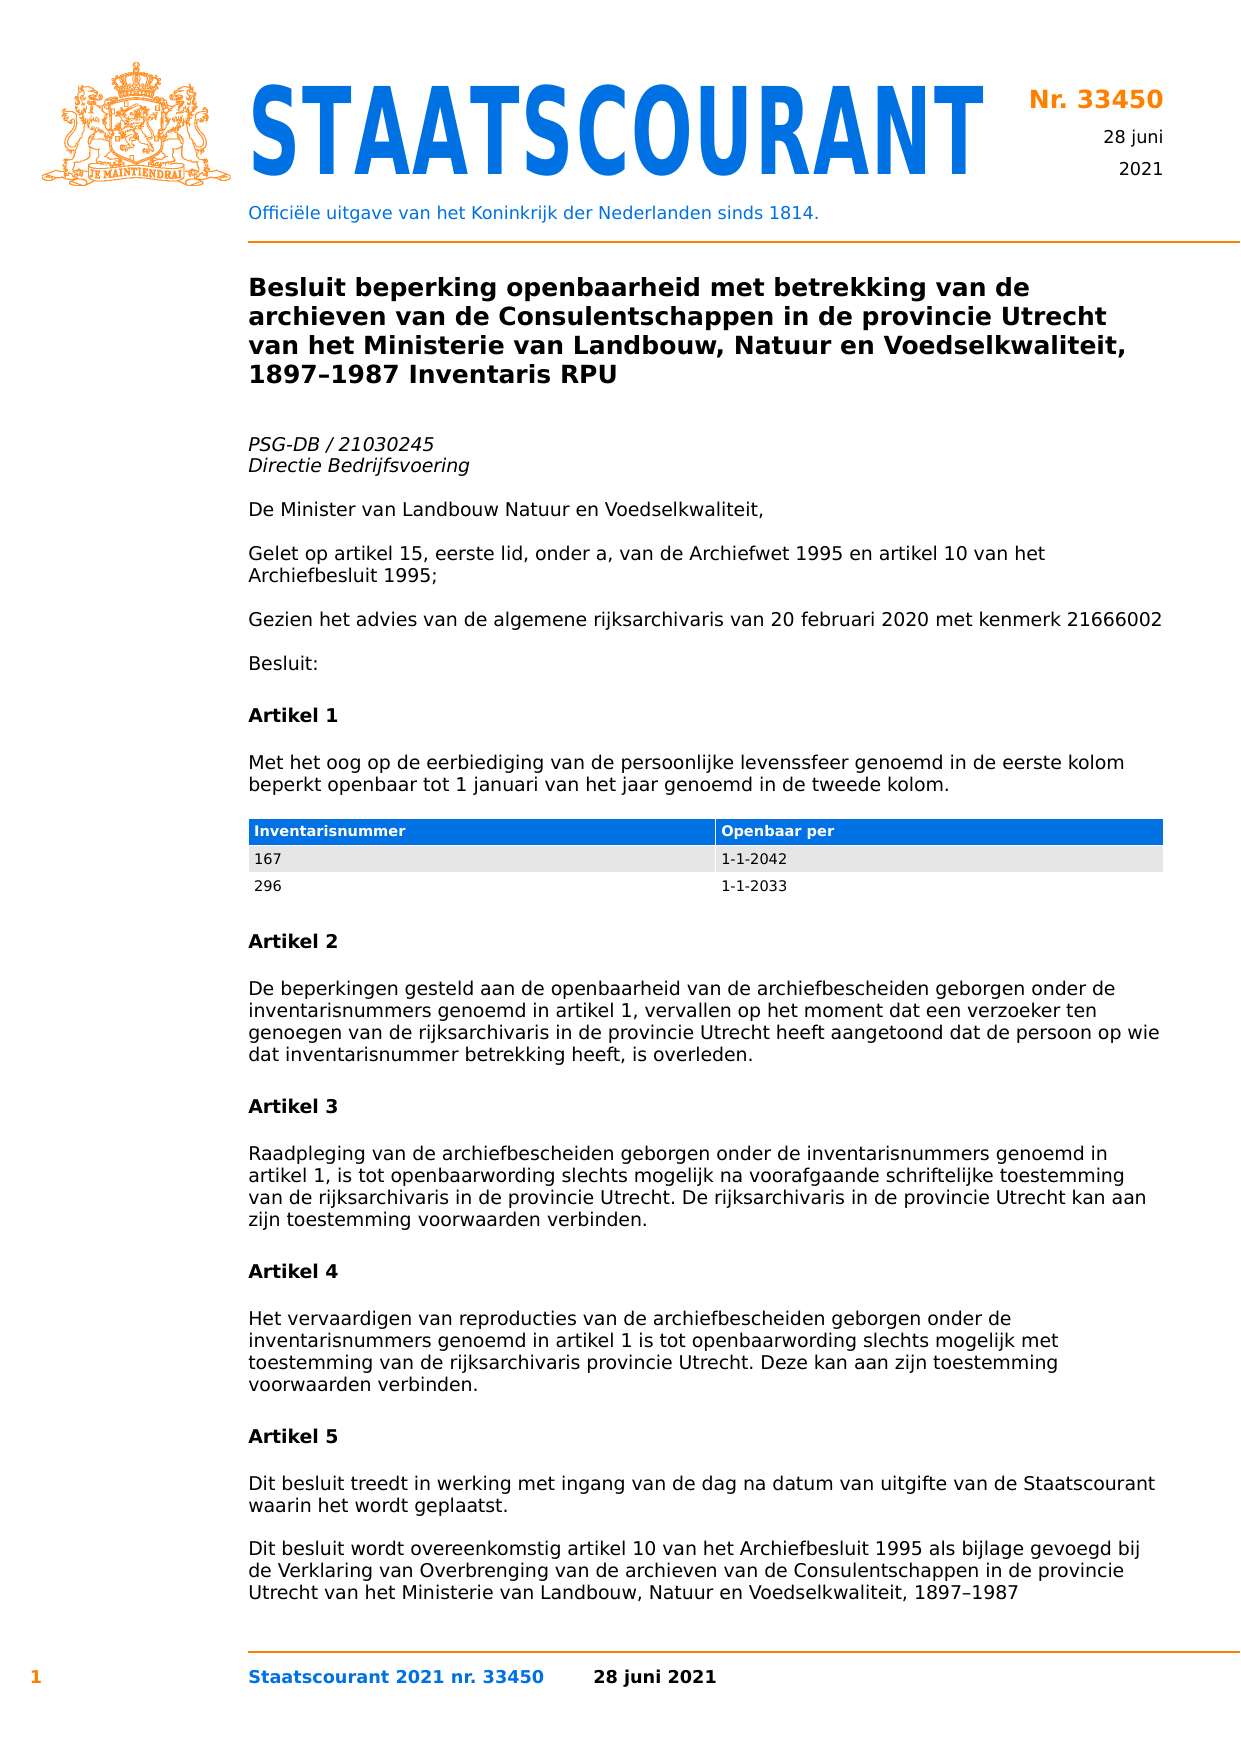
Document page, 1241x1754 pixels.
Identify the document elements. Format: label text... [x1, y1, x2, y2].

text Raadpleging van de archiefbescheiden geborgen onder de inventarisnummers genoemd in artikel 1, is tot openbaarwording slechts mogelijk na voorafgaande schriftelijke toestemming van de rijksarchivaris in de provincie Utrecht. De rijksarchivaris in de provincie Utrecht kan aan zijn toestemming voorwaarden verbinden. [248, 1143, 1163, 1231]
text Dit besluit wordt overeenkomstig artikel 10 van het Archiefbesluit 1995 als bijlage gevoegd bij de Verklaring van Overbrenging van de archieven van de Consulentschappen in de provincie Utrecht van het Ministerie van Landbouw, Natuur en Voedselkwaliteit, 1897–1987 [248, 1538, 1163, 1604]
text Besluit: [248, 653, 1163, 675]
text Dit besluit treedt in werking met ingang van de dag na datum van uitgifte van de Staatscourant waarin het wordt geplaatst. [248, 1472, 1163, 1516]
table_header Inventarisnummer [249, 819, 715, 845]
text Met het oog op de eerbiediging van de persoonlijke levenssfeer genoemd in de eerste kolom beperkt openbaar tot 1 januari van het jaar genoemd in de tweede kolom. [248, 752, 1163, 796]
text Gezien het advies van de algemene rijksarchivaris van 20 februari 2020 met kenmerk 21666002 [248, 609, 1163, 631]
table_header Openbaar per [716, 819, 1163, 845]
text De Minister van Landbouw Natuur en Voedselkwaliteit, [248, 499, 1163, 521]
subtitle Artikel 1 [248, 705, 1163, 727]
subtitle Besluit beperking openbaarheid met betrekking van de archieven van de Consulentschappen in de provincie Utrecht van het Ministerie van Landbouw, Natuur en Voedselkwaliteit, 1897–1987 Inventaris RPU [248, 273, 1163, 390]
text Directie Bedrijfsvoering [248, 455, 1163, 477]
table_cell 167 [249, 846, 715, 872]
subtitle Artikel 5 [248, 1426, 1163, 1447]
text De beperkingen gesteld aan de openbaarheid van de archiefbescheiden geborgen onder de inventarisnummers genoemd in artikel 1, vervallen op het moment dat een verzoeker ten genoegen van de rijksarchivaris in de provincie Utrecht heeft aangetoond dat de persoon op wie dat inventarisnummer betrekking heeft, is overleden. [248, 978, 1163, 1066]
text PSG-DB / 21030245 [248, 433, 1163, 455]
table_cell 28 juni [998, 121, 1240, 153]
table_cell 296 [249, 874, 715, 900]
subtitle Artikel 2 [248, 931, 1163, 953]
table_cell 1-1-2033 [716, 874, 1163, 900]
table_header Nr. 33450 [998, 62, 1240, 121]
picture [41, 62, 231, 186]
table_header STAATSCOURANT [248, 62, 998, 203]
table_cell Officiële uitgave van het Koninkrijk der Nederlanden sinds 1814. [248, 203, 1240, 241]
subtitle Artikel 3 [248, 1096, 1163, 1118]
text Het vervaardigen van reproducties van de archiefbescheiden geborgen onder de inventarisnummers genoemd in artikel 1 is tot openbaarwording slechts mogelijk met toestemming van de rijksarchivaris provincie Utrecht. Deze kan aan zijn toestemming voorwaarden verbinden. [248, 1308, 1163, 1396]
table_header [25, 62, 248, 241]
table_cell 2021 [998, 153, 1240, 203]
text Gelet op artikel 15, eerste lid, onder a, van de Archiefwet 1995 en artikel 10 van het Archiefbesluit 1995; [248, 543, 1163, 587]
subtitle Artikel 4 [248, 1261, 1163, 1283]
table_cell 1-1-2042 [716, 846, 1163, 872]
